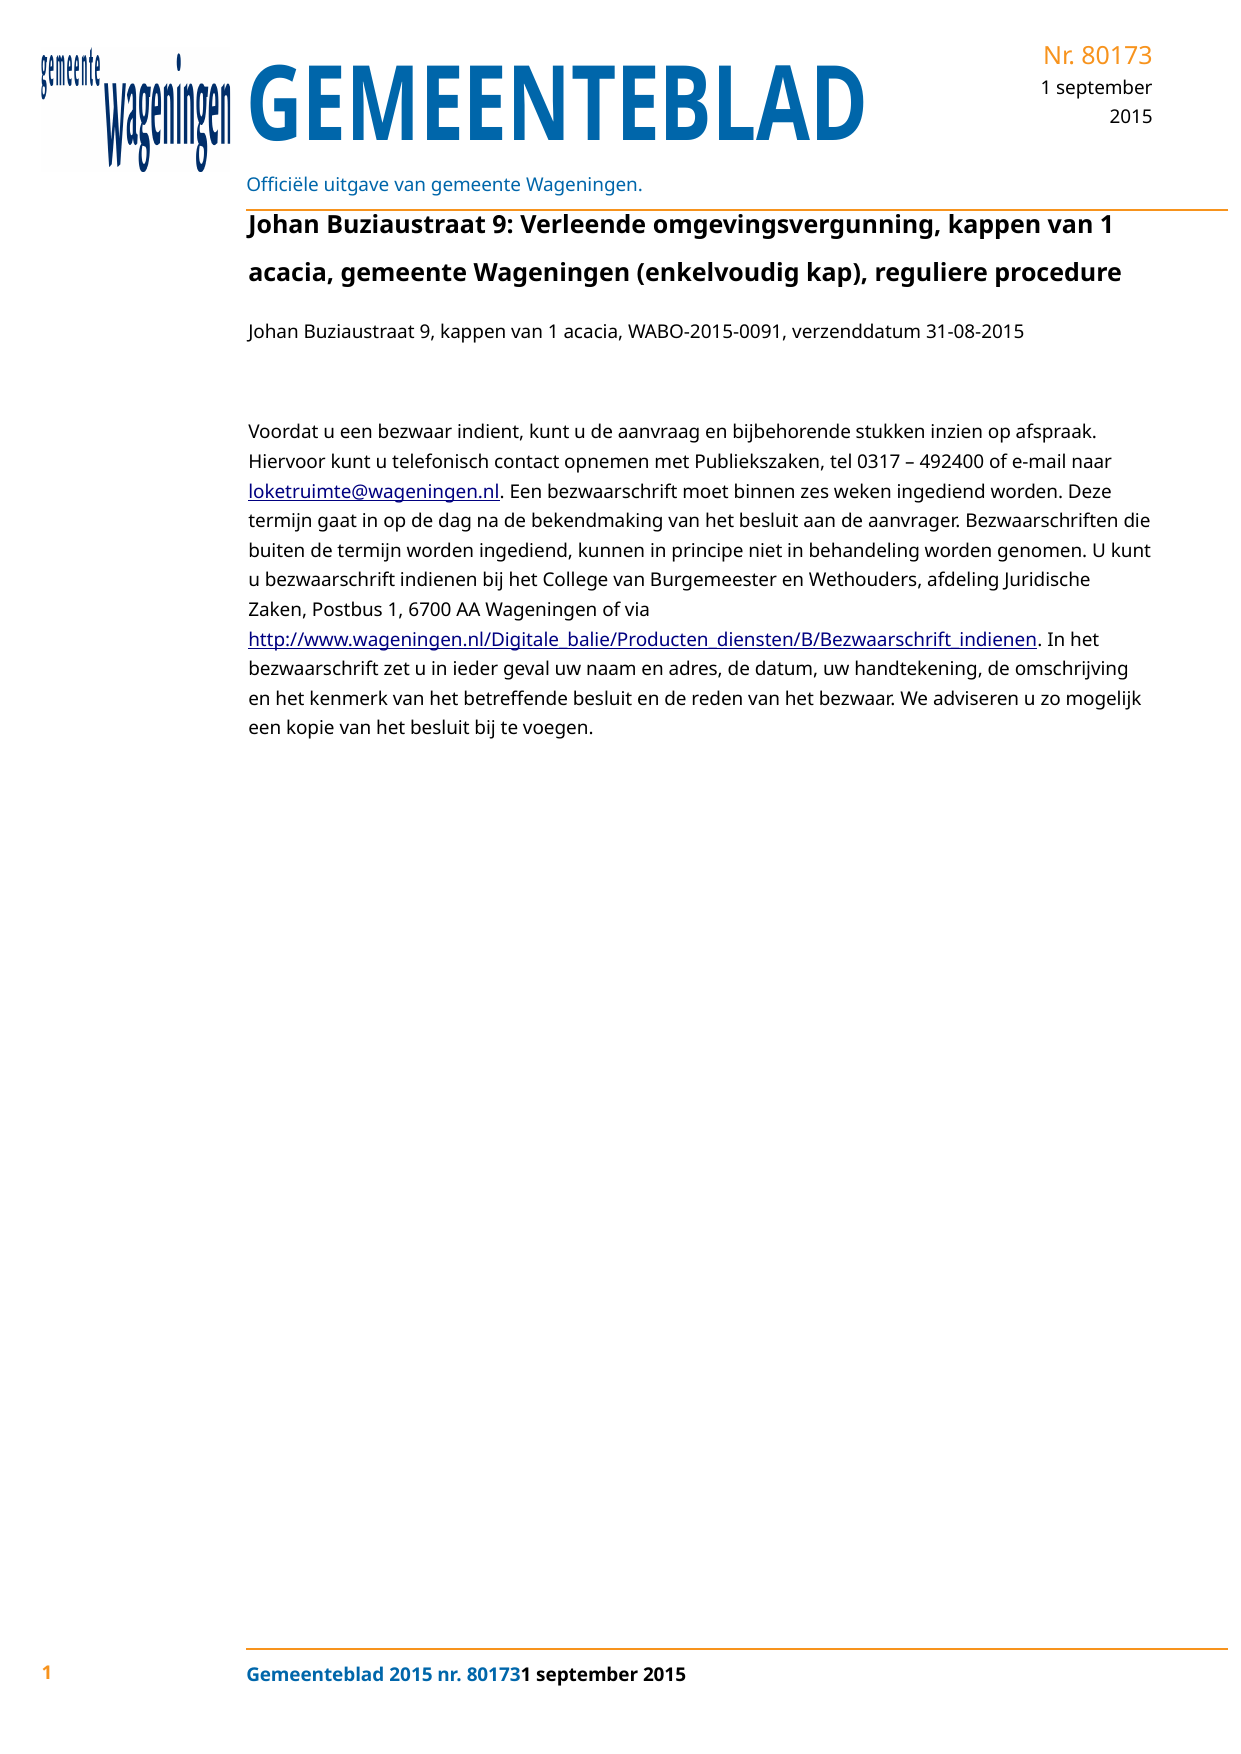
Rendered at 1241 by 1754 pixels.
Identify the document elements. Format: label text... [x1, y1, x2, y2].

picture [41, 47, 231, 172]
text Johan Buziaustraat 9, kappen van 1 acacia, WABO-2015-0091, verzenddatum 31-08-2015 [248, 318, 1152, 344]
text Johan Buziaustraat 9: Verleende omgevingsvergunning, kappen van 1 acacia, gemeente Wageningen (enkelvoudig kap), reguliere procedure [248, 211, 1152, 288]
text Voordat u een bezwaar indient, kunt u de aanvraag en bijbehorende stukken inzien op afspraak. Hiervoor kunt u telefonisch contact opnemen met Publiekszaken, tel 0317 – 492400 of e-mail naar loketruimte@wageningen.nl. Een bezwaarschrift moet binnen zes weken ingediend worden. Deze termijn gaat in op de dag na de bekendmaking van het besluit aan de aanvrager. Bezwaarschriften die buiten de termijn worden ingediend, kunnen in principe niet in behandeling worden genomen. U kunt u bezwaarschrift indienen bij het College van Burgemeester en Wethouders, afdeling Juridische Zaken, Postbus 1, 6700 AA Wageningen of via http://www.wageningen.nl/Digitale_balie/Producten_diensten/B/Bezwaarschrift_indienen. In het bezwaarschrift zet u in ieder geval uw naam en adres, de datum, uw handtekening, de omschrijving en het kenmerk van het betreffende besluit en de reden van het bezwaar. We adviseren u zo mogelijk een kopie van het besluit bij te voegen. [248, 419, 1152, 740]
